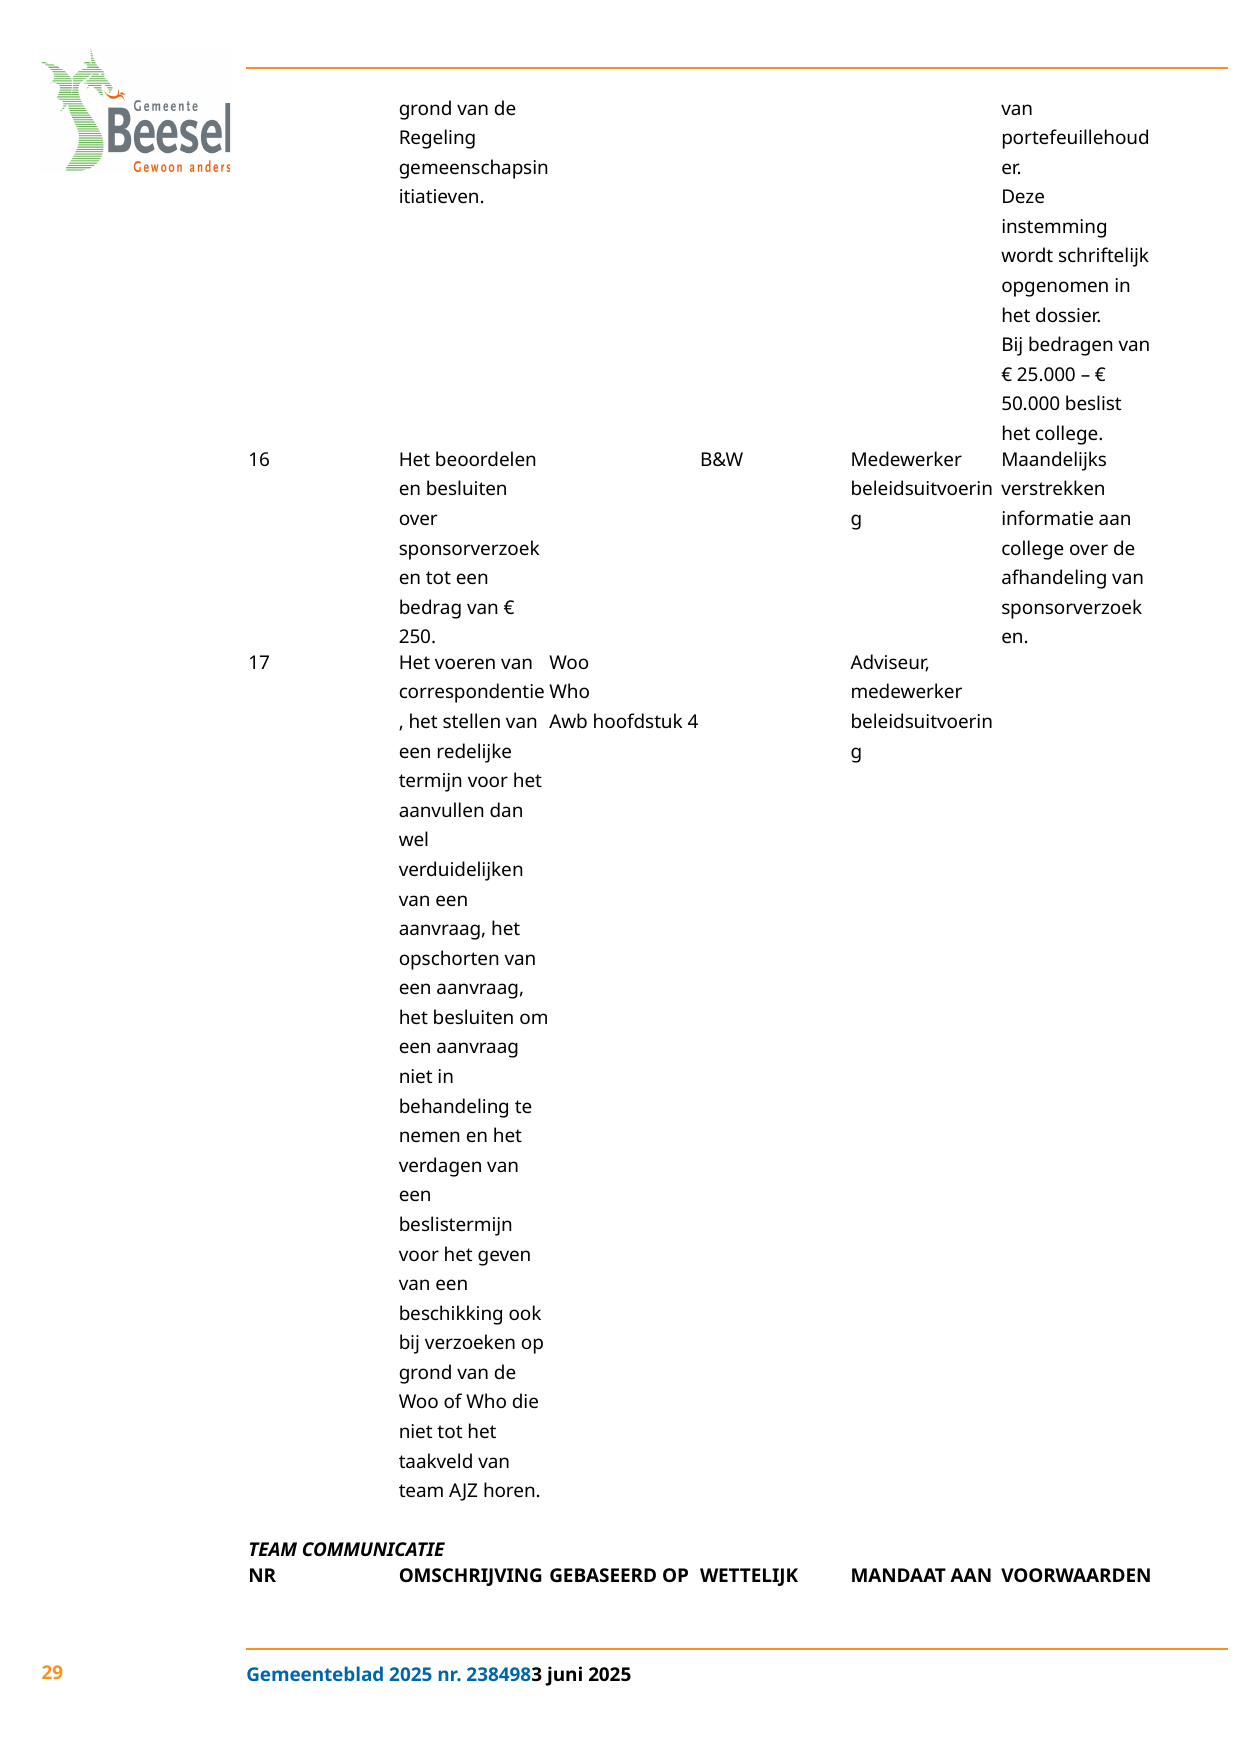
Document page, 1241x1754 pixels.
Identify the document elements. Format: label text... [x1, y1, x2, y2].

table_cell B&W [700, 446, 850, 649]
table_cell Adviseur, medewerker beleidsuitvoering [850, 649, 1001, 1503]
table_header TEAM COMMUNICATIE [248, 1536, 1152, 1562]
table_cell [700, 649, 850, 1503]
table_cell grond van de Regeling gemeenschapsinitiatieven. [399, 95, 549, 446]
table_cell [549, 95, 700, 446]
table_cell [850, 95, 1001, 446]
table_cell 17 [248, 649, 398, 1503]
table_cell Het voeren van correspondentie, het stellen van een redelijke termijn voor het aanvullen dan wel verduidelijken van een aanvraag, het opschorten van een aanvraag, het besluiten om een aanvraag niet in behandeling te nemen en het verdagen van een beslistermijn voor het geven van een beschikking ook bij verzoeken op grond van de Woo of Who die niet tot het taakveld van team AJZ horen. [399, 649, 549, 1503]
table_cell Medewerker beleidsuitvoering [850, 446, 1001, 649]
table_cell Woo Who Awb hoofdstuk 4 [549, 649, 700, 1503]
table_cell VOORWAARDEN [1001, 1562, 1152, 1588]
table_cell WETTELIJK [700, 1562, 850, 1588]
table_cell [1001, 649, 1152, 1503]
table_cell [700, 95, 850, 446]
picture [41, 47, 231, 172]
table_cell [549, 446, 700, 649]
table_cell Maandelijks verstrekken informatie aan college over de afhandeling van sponsorverzoeken. [1001, 446, 1152, 649]
table_cell MANDAAT AAN [850, 1562, 1001, 1588]
table_cell GEBASEERD OP [549, 1562, 700, 1588]
table_cell 16 [248, 446, 398, 649]
table_cell van portefeuillehouder. Deze instemming wordt schriftelijk opgenomen in het dossier. Bij bedragen van € 25.000 – € 50.000 beslist het college. [1001, 95, 1152, 446]
table_cell OMSCHRIJVING [399, 1562, 549, 1588]
table_cell [248, 95, 398, 446]
table_cell NR [248, 1562, 398, 1588]
table_cell Het beoordelen en besluiten over sponsorverzoeken tot een bedrag van € 250. [399, 446, 549, 649]
